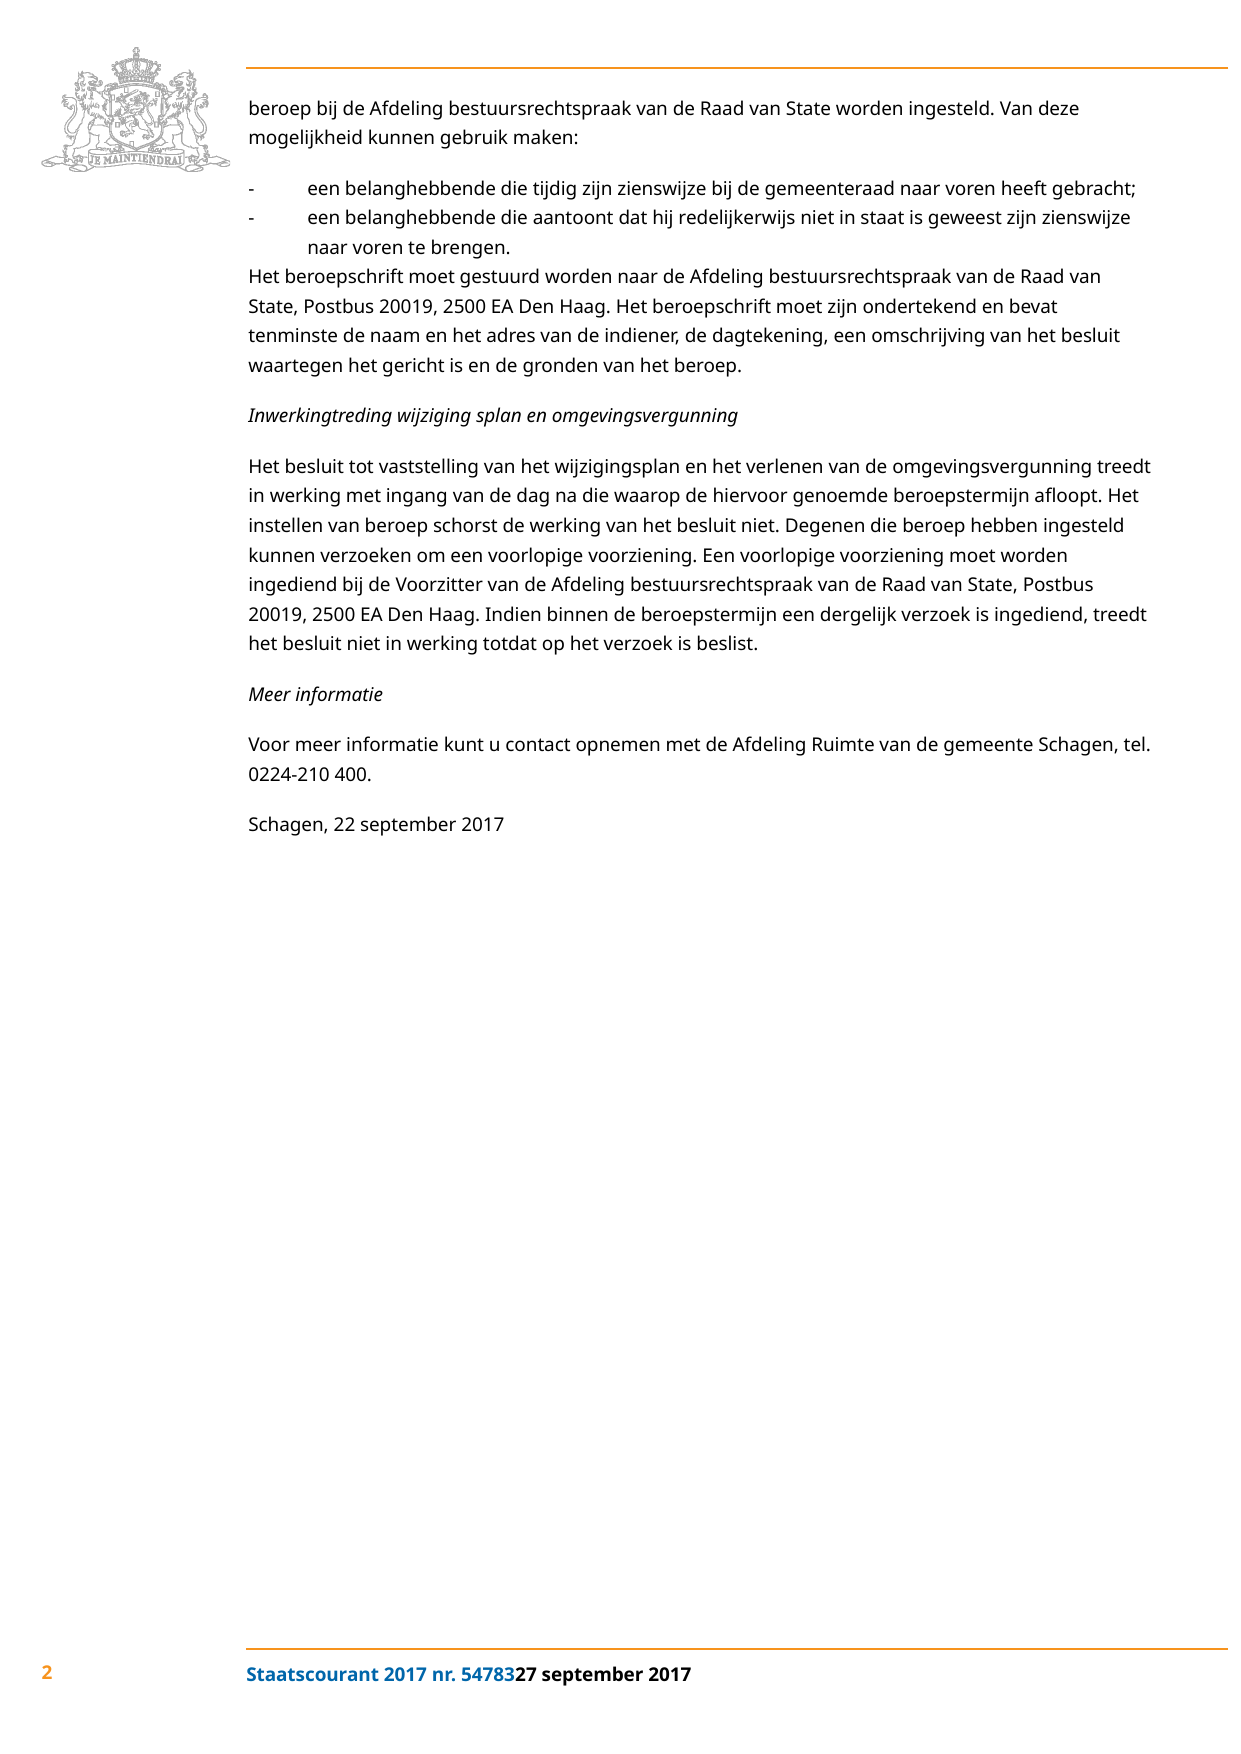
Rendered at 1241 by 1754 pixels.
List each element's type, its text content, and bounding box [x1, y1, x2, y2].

text Schagen, 22 september 2017 [248, 811, 1152, 837]
text Het besluit tot vaststelling van het wijzigingsplan en het verlenen van de omgevingsvergunning treedt in werking met ingang van de dag na die waarop de hiervoor genoemde beroepstermijn afloopt. Het instellen van beroep schorst de werking van het besluit niet. Degenen die beroep hebben ingesteld kunnen verzoeken om een voorlopige voorziening. Een voorlopige voorziening moet worden ingediend bij de Voorzitter van de Afdeling bestuursrechtspraak van de Raad van State, Postbus 20019, 2500 EA Den Haag. Indien binnen de beroepstermijn een dergelijk verzoek is ingediend, treedt het besluit niet in werking totdat op het verzoek is beslist. [248, 453, 1152, 656]
text Meer informatie [248, 681, 1152, 707]
text beroep bij de Afdeling bestuursrechtspraak van de Raad van State worden ingesteld. Van deze mogelijkheid kunnen gebruik maken: [248, 95, 1152, 150]
list een belanghebbende die tijdig zijn zienswijze bij de gemeenteraad naar voren heeft gebracht; [248, 175, 1152, 201]
text Voor meer informatie kunt u contact opnemen met de Afdeling Ruimte van de gemeente Schagen, tel. 0224-210 400. [248, 731, 1152, 787]
picture [41, 47, 231, 172]
list een belanghebbende die aantoont dat hij redelijkerwijs niet in staat is geweest zijn zienswijze naar voren te brengen. [248, 204, 1152, 260]
text Inwerkingtreding wijziging splan en omgevingsvergunning [248, 403, 1152, 428]
text Het beroepschrift moet gestuurd worden naar de Afdeling bestuursrechtspraak van de Raad van State, Postbus 20019, 2500 EA Den Haag. Het beroepschrift moet zijn ondertekend en bevat tenminste de naam en het adres van de indiener, de dagtekening, een omschrijving van het besluit waartegen het gericht is en de gronden van het beroep. [248, 263, 1152, 378]
